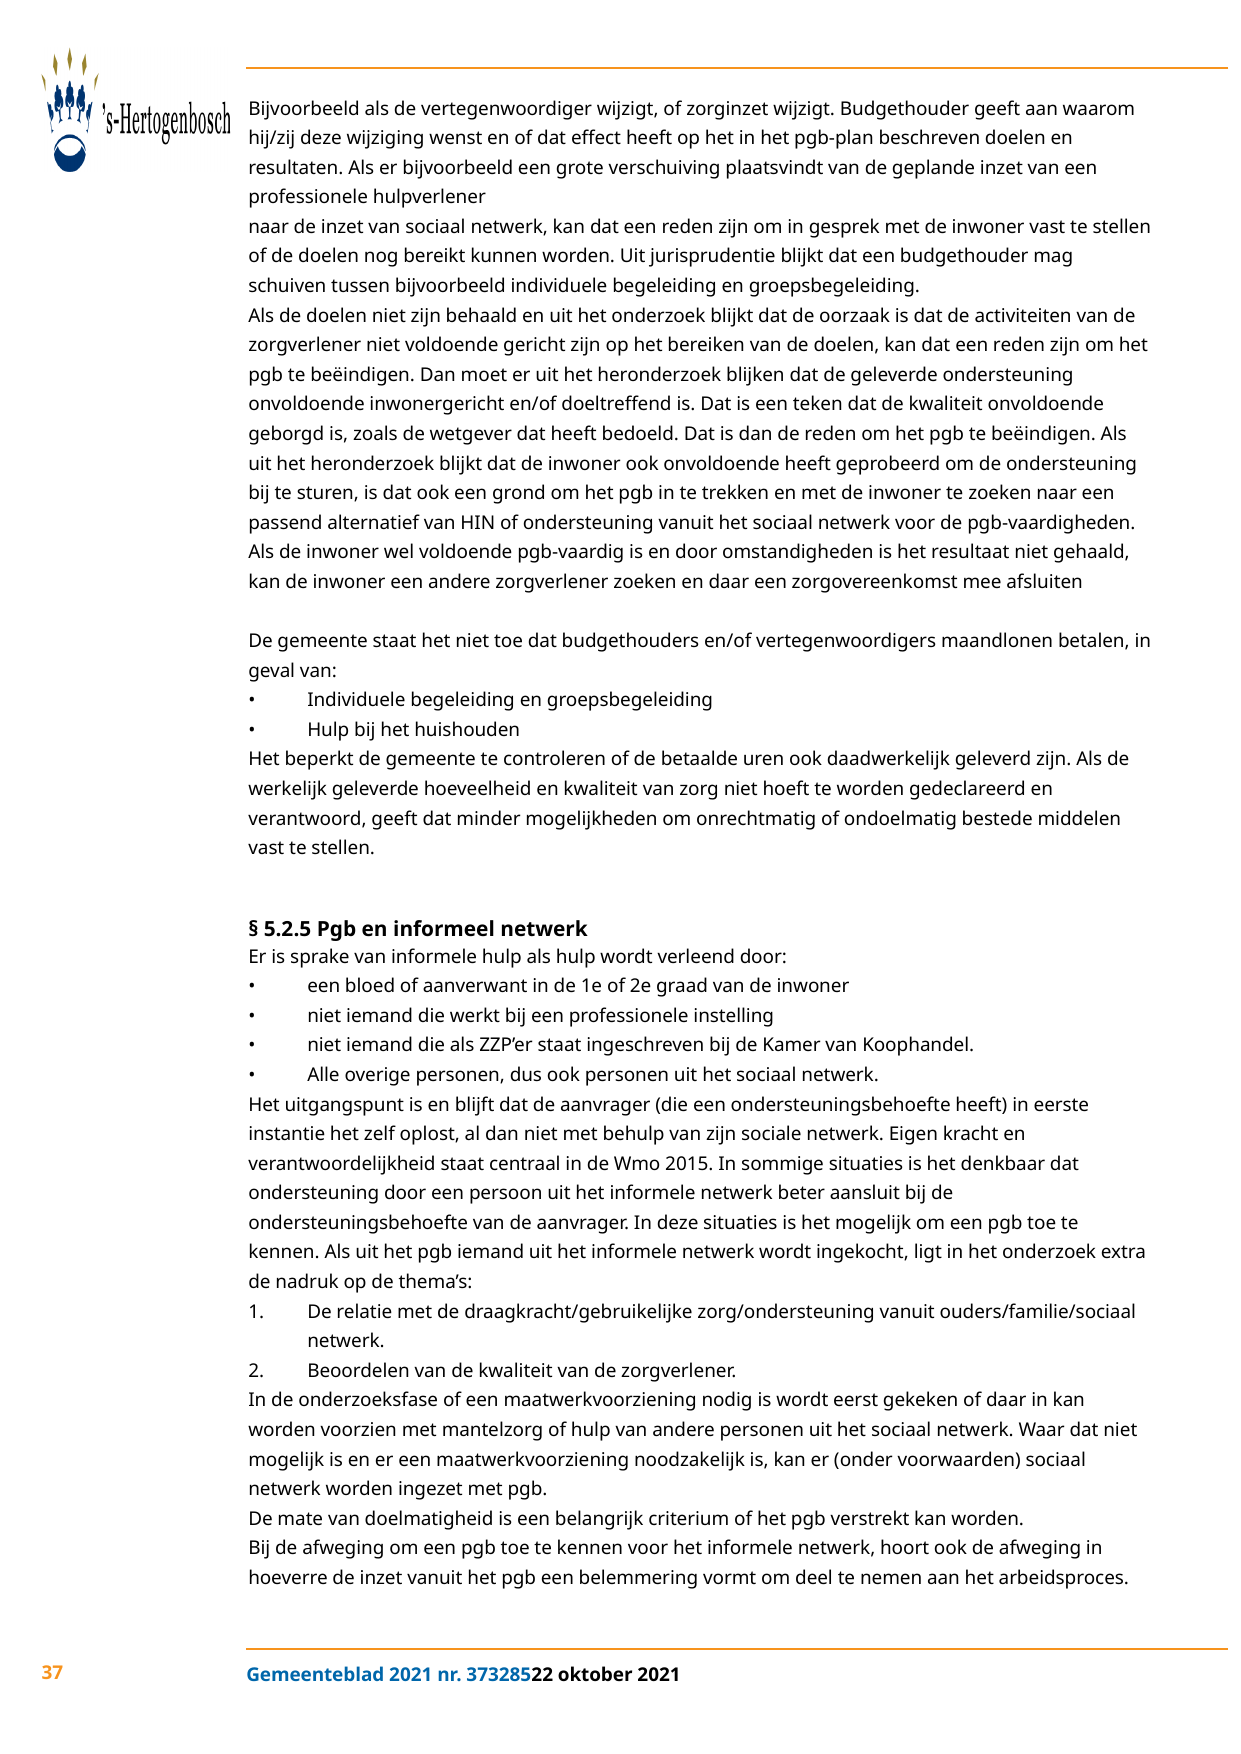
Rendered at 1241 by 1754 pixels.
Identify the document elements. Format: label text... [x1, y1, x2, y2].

list Individuele begeleiding en groepsbegeleiding [248, 686, 1152, 712]
text Bij de afweging om een pgb toe te kennen voor het informele netwerk, hoort ook de afweging in hoeverre de inzet vanuit het pgb een belemmering vormt om deel te nemen aan het arbeidsproces. [248, 1534, 1152, 1590]
text Het uitgangspunt is en blijft dat de aanvrager (die een ondersteuningsbehoefte heeft) in eerste instantie het zelf oplost, al dan niet met behulp van zijn sociale netwerk. Eigen kracht en verantwoordelijkheid staat centraal in de Wmo 2015. In sommige situaties is het denkbaar dat ondersteuning door een persoon uit het informele netwerk beter aansluit bij de ondersteuningsbehoefte van de aanvrager. In deze situaties is het mogelijk om een pgb toe te kennen. Als uit het pgb iemand uit het informele netwerk wordt ingekocht, ligt in het onderzoek extra de nadruk op de thema’s: [248, 1091, 1152, 1294]
list Beoordelen van de kwaliteit van de zorgverlener. [248, 1357, 1152, 1383]
text De mate van doelmatigheid is een belangrijk criterium of het pgb verstrekt kan worden. [248, 1505, 1152, 1531]
list niet iemand die werkt bij een professionele instelling [248, 1002, 1152, 1028]
list De relatie met de draagkracht/gebruikelijke zorg/ondersteuning vanuit ouders/familie/sociaal netwerk. [248, 1298, 1152, 1353]
text Bijvoorbeeld als de vertegenwoordiger wijzigt, of zorginzet wijzigt. Budgethouder geeft aan waarom hij/zij deze wijziging wenst en of dat effect heeft op het in het pgb-plan beschreven doelen en resultaten. Als er bijvoorbeeld een grote verschuiving plaatsvindt van de geplande inzet van een professionele hulpverlener [248, 95, 1152, 209]
text naar de inzet van sociaal netwerk, kan dat een reden zijn om in gesprek met de inwoner vast te stellen of de doelen nog bereikt kunnen worden. Uit jurisprudentie blijkt dat een budgethouder mag schuiven tussen bijvoorbeeld individuele begeleiding en groepsbegeleiding. [248, 213, 1152, 298]
text § 5.2.5 Pgb en informeel netwerk [248, 914, 1152, 943]
text In de onderzoeksfase of een maatwerkvoorziening nodig is wordt eerst gekeken of daar in kan worden voorzien met mantelzorg of hulp van andere personen uit het sociaal netwerk. Waar dat niet mogelijk is en er een maatwerkvoorziening noodzakelijk is, kan er (onder voorwaarden) sociaal netwerk worden ingezet met pgb. [248, 1387, 1152, 1501]
text Als de doelen niet zijn behaald en uit het onderzoek blijkt dat de oorzaak is dat de activiteiten van de zorgverlener niet voldoende gericht zijn op het bereiken van de doelen, kan dat een reden zijn om het pgb te beëindigen. Dan moet er uit het heronderzoek blijken dat de geleverde ondersteuning onvoldoende inwonergericht en/of doeltreffend is. Dat is een teken dat de kwaliteit onvoldoende geborgd is, zoals de wetgever dat heeft bedoeld. Dat is dan de reden om het pgb te beëindigen. Als uit het heronderzoek blijkt dat de inwoner ook onvoldoende heeft geprobeerd om de ondersteuning bij te sturen, is dat ook een grond om het pgb in te trekken en met de inwoner te zoeken naar een passend alternatief van HIN of ondersteuning vanuit het sociaal netwerk voor de pgb-vaardigheden. Als de inwoner wel voldoende pgb-vaardig is en door omstandigheden is het resultaat niet gehaald, kan de inwoner een andere zorgverlener zoeken en daar een zorgovereenkomst mee afsluiten [248, 302, 1152, 594]
list niet iemand die als ZZP’er staat ingeschreven bij de Kamer van Koophandel. [248, 1032, 1152, 1057]
picture [41, 47, 231, 172]
text Er is sprake van informele hulp als hulp wordt verleend door: [248, 943, 1152, 968]
text De gemeente staat het niet toe dat budgethouders en/of vertegenwoordigers maandlonen betalen, in geval van: [248, 627, 1152, 683]
list een bloed of aanverwant in de 1e of 2e graad van de inwoner [248, 972, 1152, 998]
list Hulp bij het huishouden [248, 716, 1152, 742]
list Alle overige personen, dus ook personen uit het sociaal netwerk. [248, 1061, 1152, 1087]
text Het beperkt de gemeente te controleren of de betaalde uren ook daadwerkelijk geleverd zijn. Als de werkelijk geleverde hoeveelheid en kwaliteit van zorg niet hoeft te worden gedeclareerd en verantwoord, geeft dat minder mogelijkheden om onrechtmatig of ondoelmatig bestede middelen vast te stellen. [248, 746, 1152, 860]
